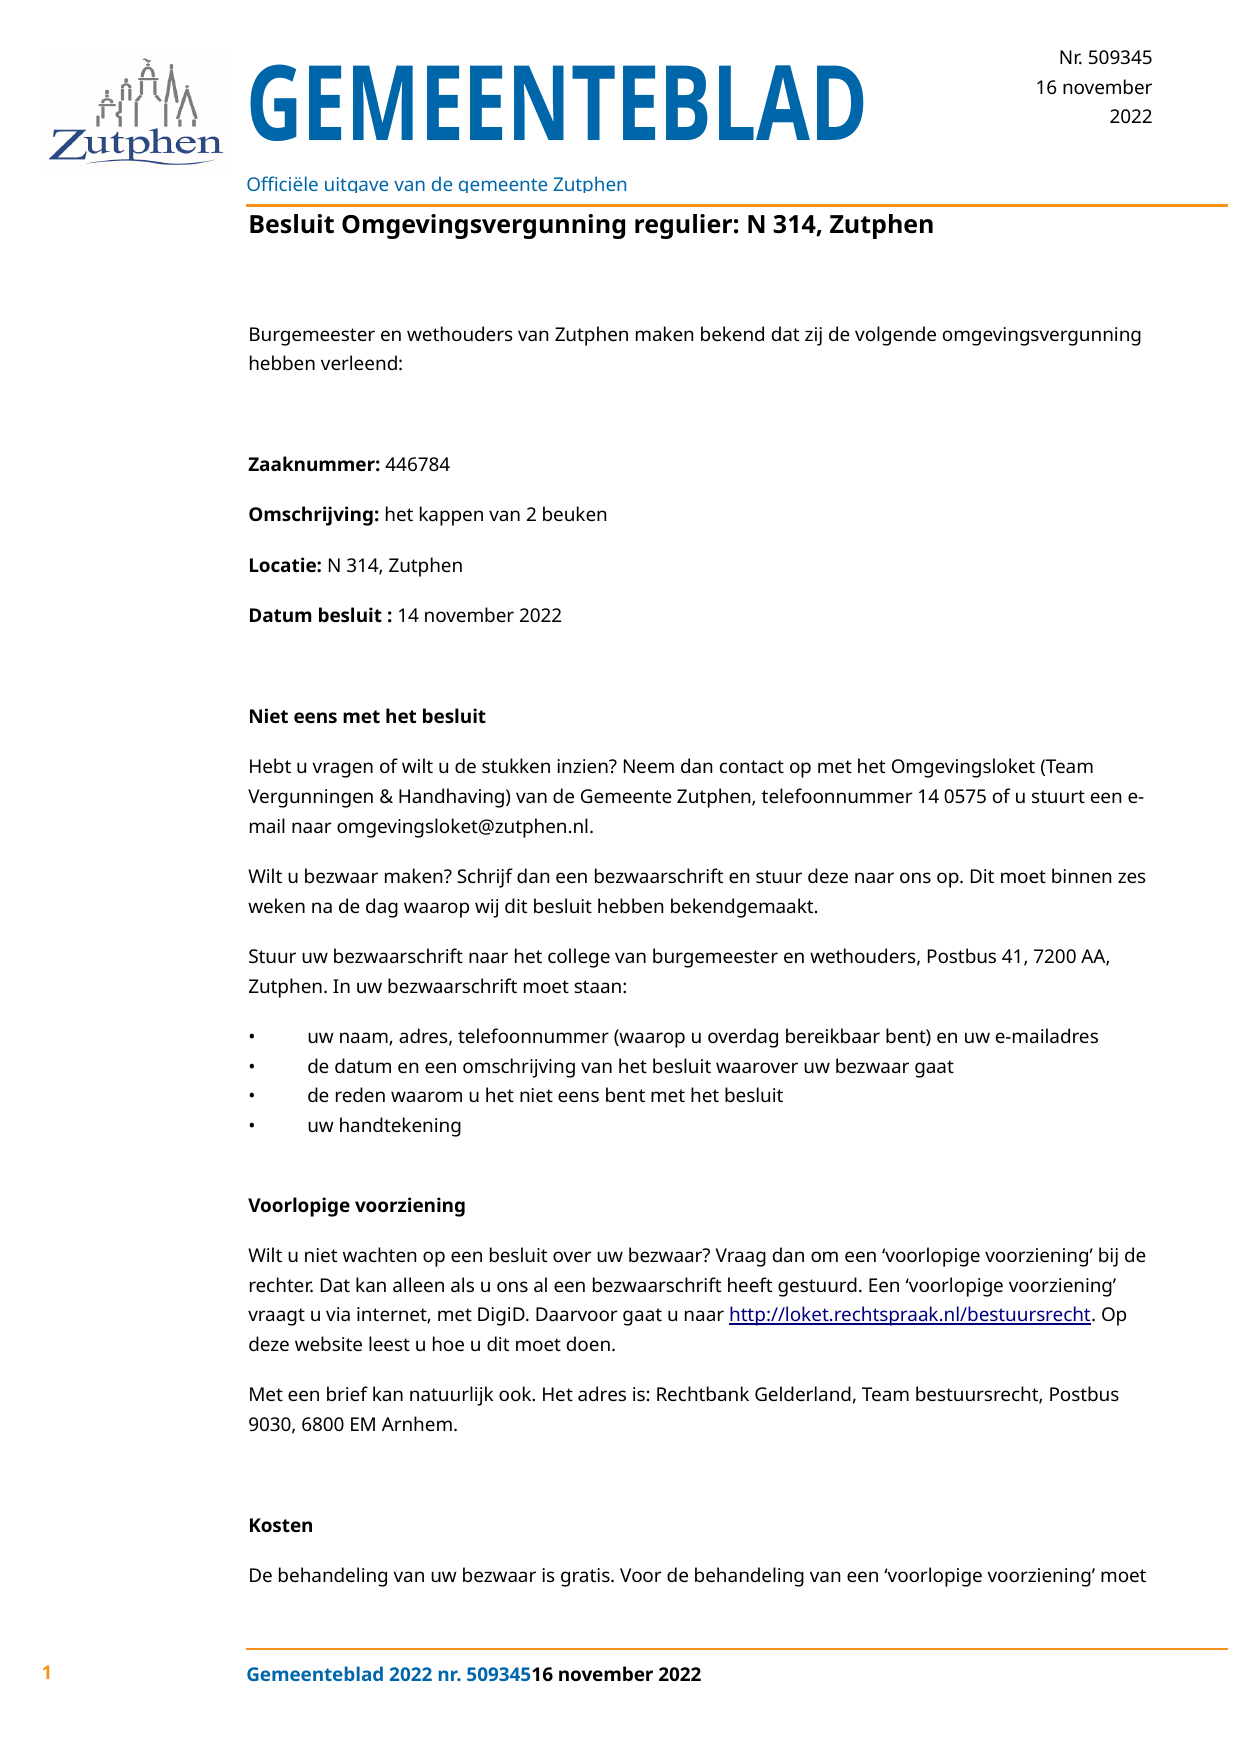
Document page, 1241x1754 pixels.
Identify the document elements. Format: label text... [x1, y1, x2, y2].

list de datum en een omschrijving van het besluit waarover uw bezwaar gaat [248, 1053, 1152, 1078]
text Wilt u bezwaar maken? Schrijf dan een bezwaarschrift en stuur deze naar ons op. Dit moet binnen zes weken na de dag waarop wij dit besluit hebben bekendgemaakt. [248, 863, 1152, 918]
text Zaaknummer: 446784 [248, 451, 1152, 477]
text Stuur uw bezwaarschrift naar het college van burgemeester en wethouders, Postbus 41, 7200 AA, Zutphen. In uw bezwaarschrift moet staan: [248, 943, 1152, 998]
text Voorlopige voorziening [248, 1192, 1152, 1218]
list de reden waarom u het niet eens bent met het besluit [248, 1082, 1152, 1108]
text Met een brief kan natuurlijk ook. Het adres is: Rechtbank Gelderland, Team bestuursrecht, Postbus 9030, 6800 EM Arnhem. [248, 1382, 1152, 1437]
text Omschrijving: het kappen van 2 beuken [248, 502, 1152, 527]
text Datum besluit : 14 november 2022 [248, 602, 1152, 628]
text Niet eens met het besluit [248, 703, 1152, 729]
text Kosten [248, 1512, 1152, 1538]
text De behandeling van uw bezwaar is gratis. Voor de behandeling van een ‘voorlopige voorziening’ moet [248, 1562, 1152, 1588]
text Besluit Omgevingsvergunning regulier: N 314, Zutphen [248, 207, 1152, 241]
text Hebt u vragen of wilt u de stukken inzien? Neem dan contact op met het Omgevingsloket (Team Vergunningen & Handhaving) van de Gemeente Zutphen, telefoonnummer 14 0575 of u stuurt een e-mail naar omgevingsloket@zutphen.nl. [248, 754, 1152, 838]
text Locatie: N 314, Zutphen [248, 552, 1152, 578]
list uw handtekening [248, 1112, 1152, 1138]
text Wilt u niet wachten op een besluit over uw bezwaar? Vraag dan om een ‘voorlopige voorziening’ bij de rechter. Dat kan alleen als u ons al een bezwaarschrift heeft gestuurd. Een ‘voorlopige voorziening’ vraagt u via internet, met DigiD. Daarvoor gaat u naar http://loket.rechtspraak.nl/bestuursrecht. Op deze website leest u hoe u dit moet doen. [248, 1242, 1152, 1357]
text Burgemeester en wethouders van Zutphen maken bekend dat zij de volgende omgevingsvergunning hebben verleend: [248, 321, 1152, 376]
list uw naam, adres, telefoonnummer (waarop u overdag bereikbaar bent) en uw e-mailadres [248, 1023, 1152, 1049]
picture [41, 47, 231, 172]
